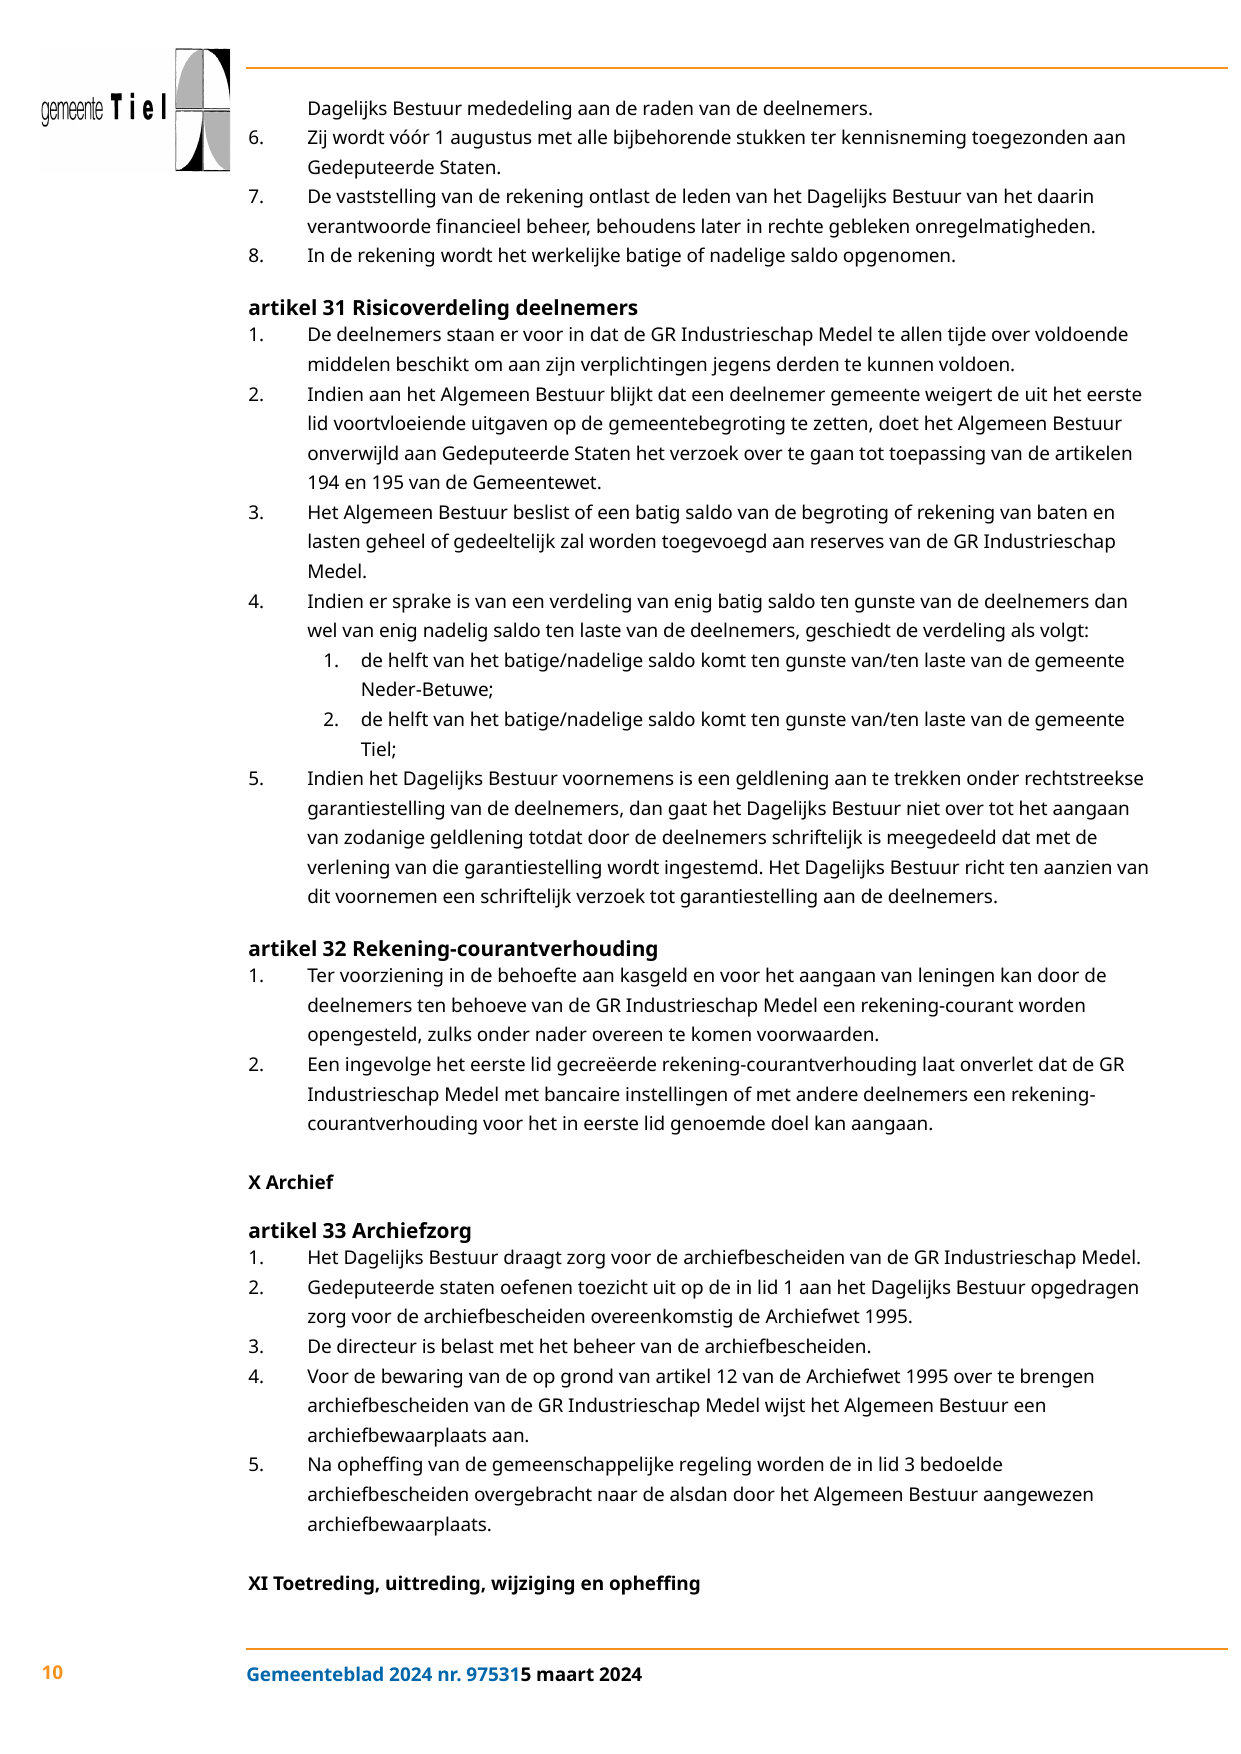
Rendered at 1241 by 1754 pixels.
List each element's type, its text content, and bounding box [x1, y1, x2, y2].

list Indien het Dagelijks Bestuur voornemens is een geldlening aan te trekken onder rechtstreekse garantiestelling van de deelnemers, dan gaat het Dagelijks Bestuur niet over tot het aangaan van zodanige geldlening totdat door de deelnemers schriftelijk is meegedeeld dat met de verlening van die garantiestelling wordt ingestemd. Het Dagelijks Bestuur richt ten aanzien van dit voornemen een schriftelijk verzoek tot garantiestelling aan de deelnemers. [248, 765, 1152, 909]
text artikel 33 Archiefzorg [248, 1216, 1152, 1244]
list Dagelijks Bestuur mededeling aan de raden van de deelnemers. [248, 95, 1152, 121]
list Indien aan het Algemeen Bestuur blijkt dat een deelnemer gemeente weigert de uit het eerste lid voortvloeiende uitgaven op de gemeentebegroting te zetten, doet het Algemeen Bestuur onverwijld aan Gedeputeerde Staten het verzoek over te gaan tot toepassing van de artikelen 194 en 195 van de Gemeentewet. [248, 381, 1152, 495]
list In de rekening wordt het werkelijke batige of nadelige saldo opgenomen. [248, 243, 1152, 268]
list De directeur is belast met het beheer van de archiefbescheiden. [248, 1333, 1152, 1359]
list Indien er sprake is van een verdeling van enig batig saldo ten gunste van de deelnemers dan wel van enig nadelig saldo ten laste van de deelnemers, geschiedt de verdeling als volgt: [248, 588, 1152, 643]
list Na opheffing van de gemeenschappelijke regeling worden de in lid 3 bedoelde archiefbescheiden overgebracht naar de alsdan door het Algemeen Bestuur aangewezen archiefbewaarplaats. [248, 1452, 1152, 1537]
text artikel 32 Rekening-courantverhouding [248, 934, 1152, 962]
list Het Dagelijks Bestuur draagt zorg voor de archiefbescheiden van de GR Industrieschap Medel. [248, 1244, 1152, 1270]
text X Archief [248, 1169, 1152, 1195]
list De vaststelling van de rekening ontlast de leden van het Dagelijks Bestuur van het daarin verantwoorde financieel beheer, behoudens later in rechte gebleken onregelmatigheden. [248, 183, 1152, 239]
list de helft van het batige/nadelige saldo komt ten gunste van/ten laste van de gemeente Neder-Betuwe; [323, 647, 1152, 702]
text XI Toetreding, uittreding, wijziging en opheffing [248, 1570, 1152, 1596]
list Zij wordt vóór 1 augustus met alle bijbehorende stukken ter kennisneming toegezonden aan Gedeputeerde Staten. [248, 124, 1152, 180]
text artikel 31 Risicoverdeling deelnemers [248, 293, 1152, 322]
list Voor de bewaring van de op grond van artikel 12 van de Archiefwet 1995 over te brengen archiefbescheiden van de GR Industrieschap Medel wijst het Algemeen Bestuur een archiefbewaarplaats aan. [248, 1363, 1152, 1448]
list De deelnemers staan er voor in dat de GR Industrieschap Medel te allen tijde over voldoende middelen beschikt om aan zijn verplichtingen jegens derden te kunnen voldoen. [248, 322, 1152, 377]
list Gedeputeerde staten oefenen toezicht uit op de in lid 1 aan het Dagelijks Bestuur opgedragen zorg voor de archiefbescheiden overeenkomstig de Archiefwet 1995. [248, 1274, 1152, 1329]
list Ter voorziening in de behoefte aan kasgeld en voor het aangaan van leningen kan door de deelnemers ten behoeve van de GR Industrieschap Medel een rekening-courant worden opengesteld, zulks onder nader overeen te komen voorwaarden. [248, 962, 1152, 1047]
picture [41, 47, 231, 172]
list Het Algemeen Bestuur beslist of een batig saldo van de begroting of rekening van baten en lasten geheel of gedeeltelijk zal worden toegevoegd aan reserves van de GR Industrieschap Medel. [248, 499, 1152, 584]
list de helft van het batige/nadelige saldo komt ten gunste van/ten laste van de gemeente Tiel; [323, 706, 1152, 761]
list Een ingevolge het eerste lid gecreëerde rekening-courantverhouding laat onverlet dat de GR Industrieschap Medel met bancaire instellingen of met andere deelnemers een rekening-courantverhouding voor het in eerste lid genoemde doel kan aangaan. [248, 1051, 1152, 1136]
